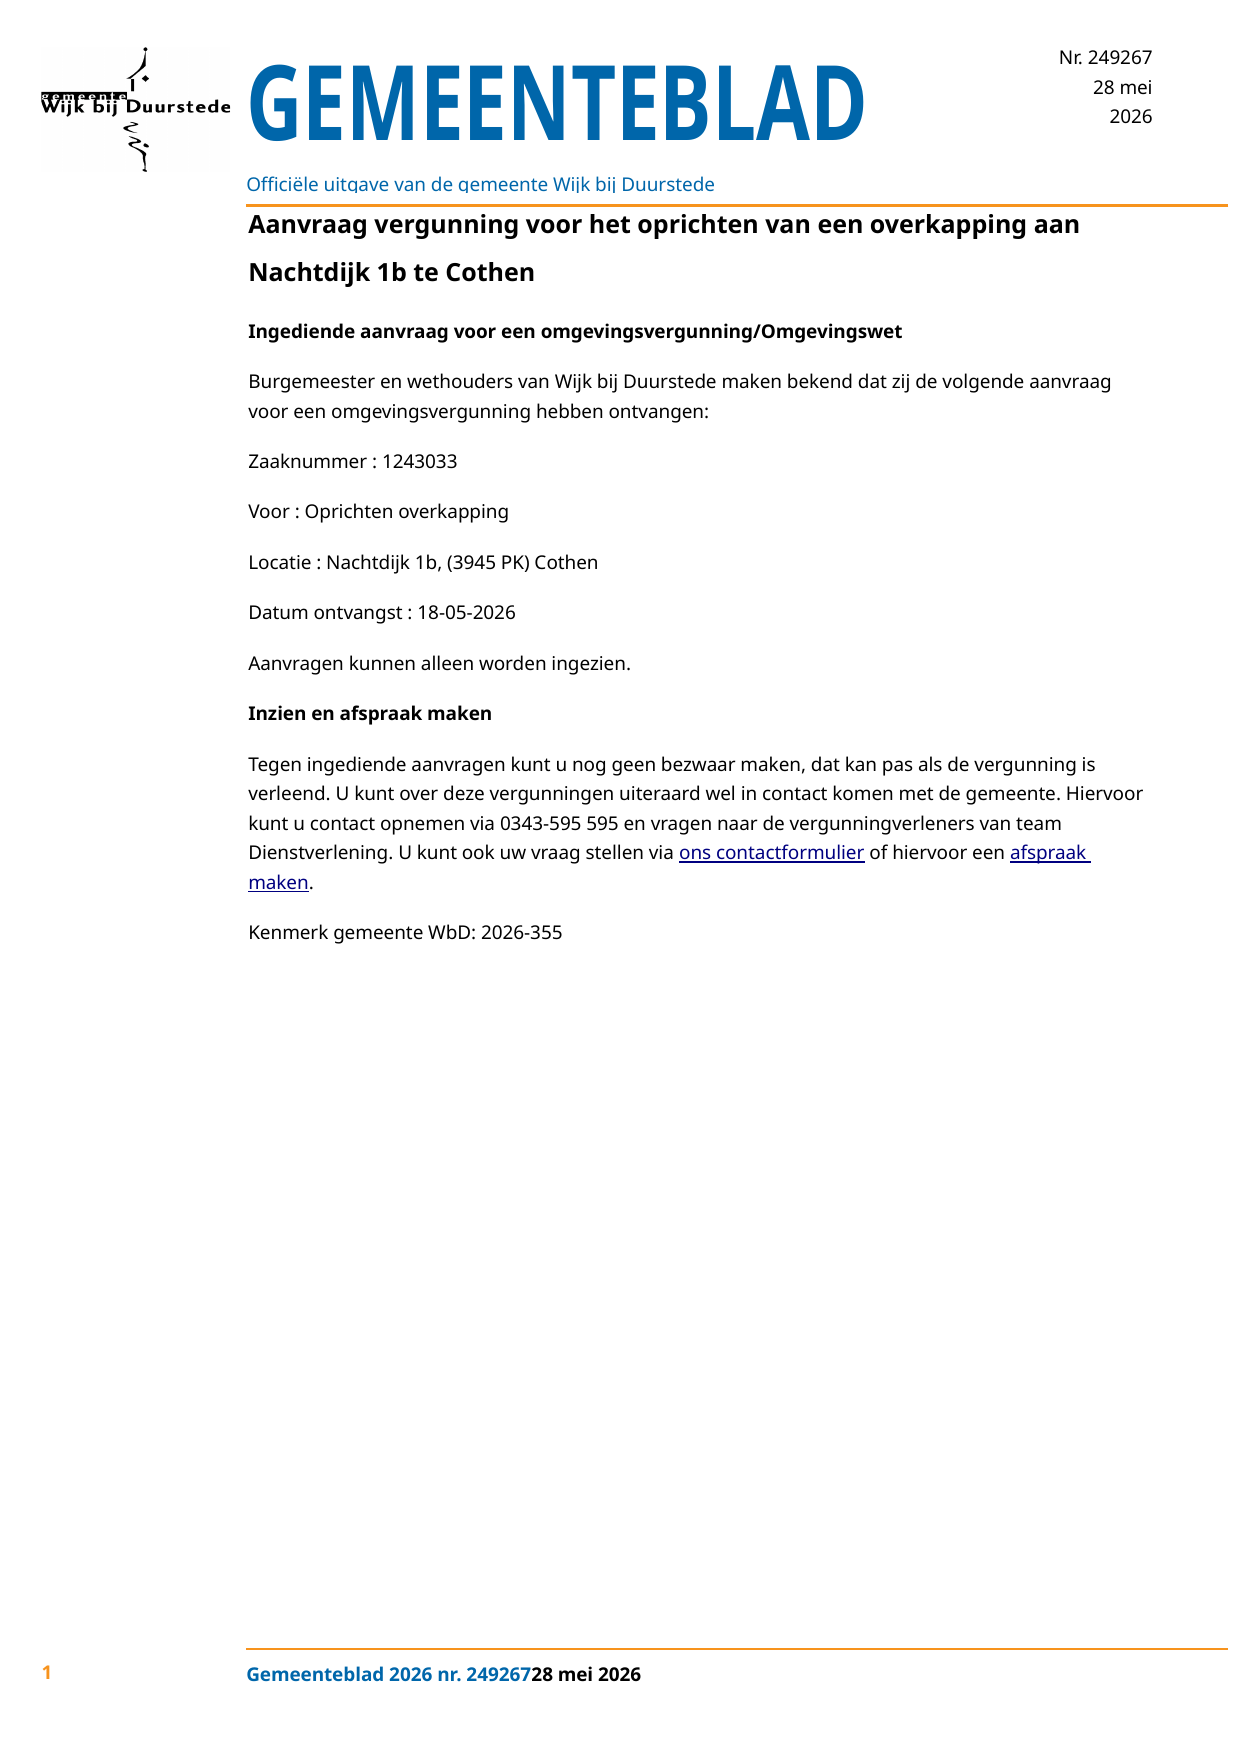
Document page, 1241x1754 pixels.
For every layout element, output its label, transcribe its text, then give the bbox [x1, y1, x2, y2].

text Zaaknummer : 1243033 [248, 448, 1152, 474]
text Aanvraag vergunning voor het oprichten van een overkapping aan Nachtdijk 1b te Cothen [248, 207, 1152, 288]
text Burgemeester en wethouders van Wijk bij Duurstede maken bekend dat zij de volgende aanvraag voor een omgevingsvergunning hebben ontvangen: [248, 368, 1152, 424]
text Kenmerk gemeente WbD: 2026-355 [248, 919, 1152, 945]
text Voor : Oprichten overkapping [248, 499, 1152, 524]
text Locatie : Nachtdijk 1b, (3945 PK) Cothen [248, 549, 1152, 575]
text Inzien en afspraak maken [248, 700, 1152, 726]
text Ingediende aanvraag voor een omgevingsvergunning/Omgevingswet [248, 318, 1152, 344]
picture [41, 47, 231, 172]
text Datum ontvangst : 18-05-2026 [248, 599, 1152, 625]
text Aanvragen kunnen alleen worden ingezien. [248, 650, 1152, 676]
text Tegen ingediende aanvragen kunt u nog geen bezwaar maken, dat kan pas als de vergunning is verleend. U kunt over deze vergunningen uiteraard wel in contact komen met de gemeente. Hiervoor kunt u contact opnemen via 0343-595 595 en vragen naar de vergunningverleners van team Dienstverlening. U kunt ook uw vraag stellen via ons contactformulier of hiervoor een afspraak maken. [248, 751, 1152, 895]
